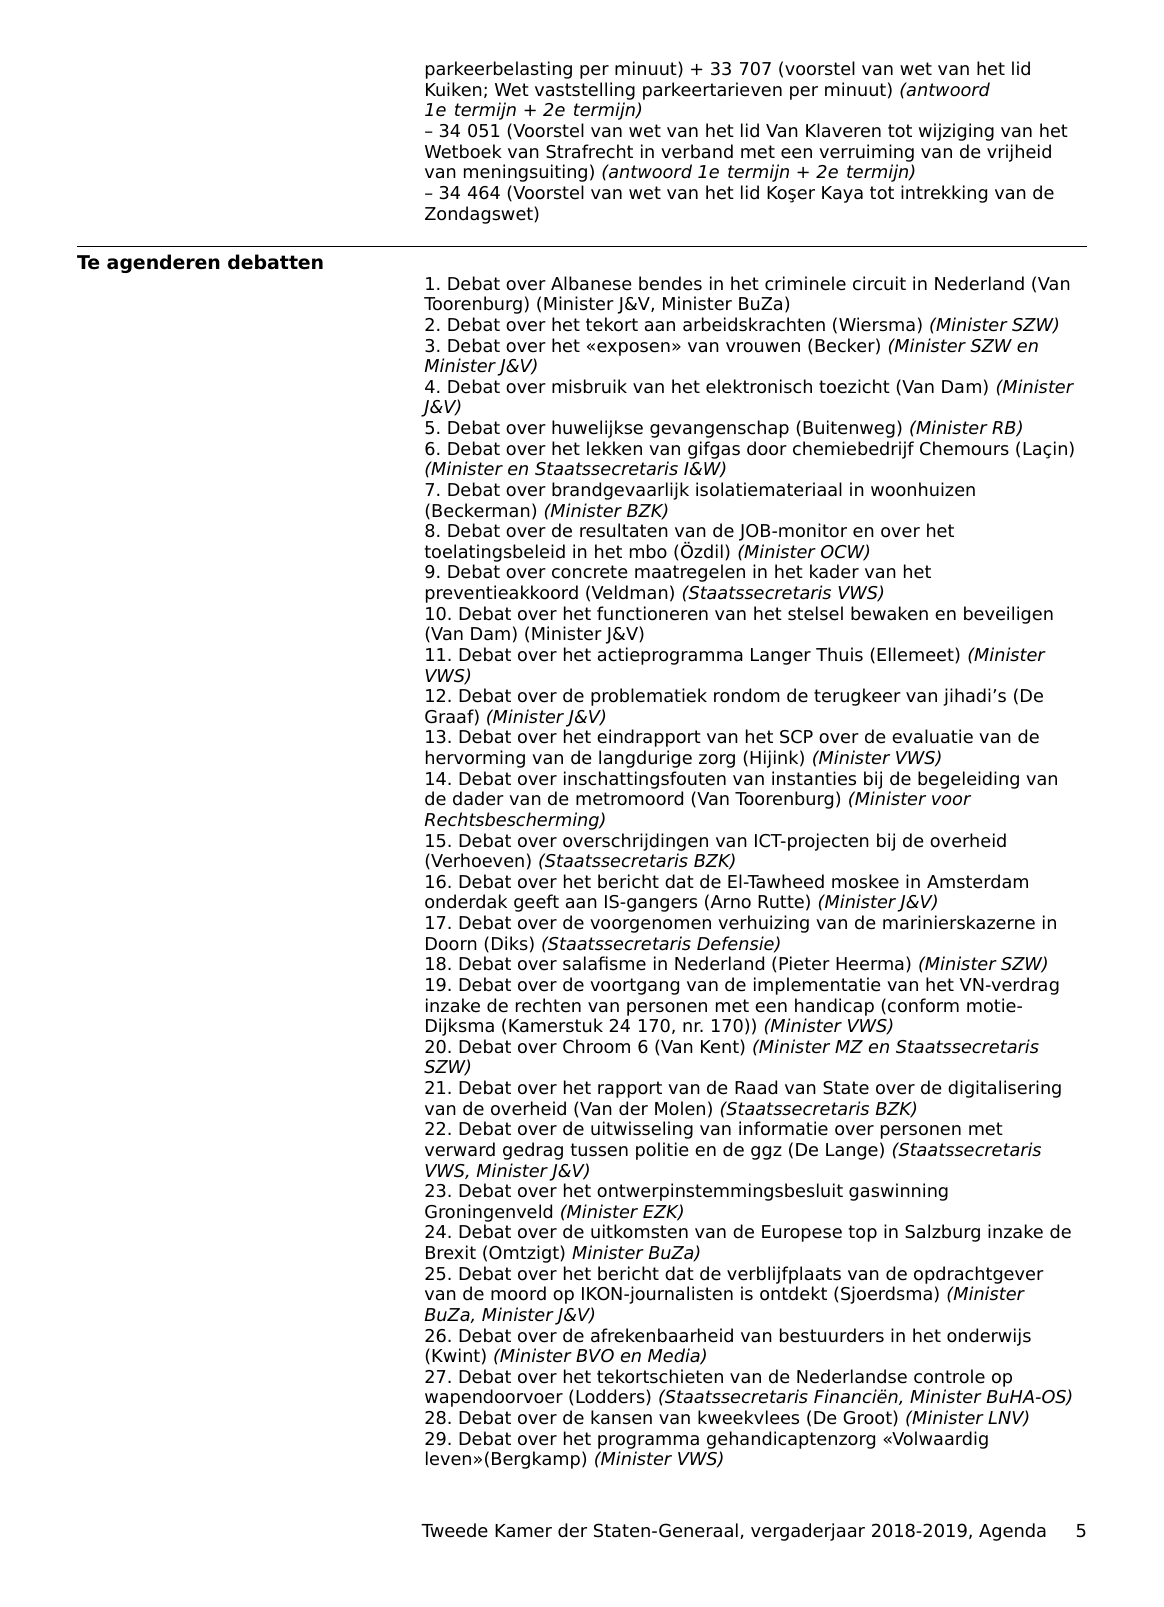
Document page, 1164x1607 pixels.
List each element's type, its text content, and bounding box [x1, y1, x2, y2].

table_cell [401, 769, 418, 831]
table_cell [77, 1264, 401, 1326]
table_cell [401, 954, 418, 975]
table_cell 3. Debat over het «exposen» van vrouwen (Becker) (Minister SZW en Minister J&V) [418, 336, 1087, 377]
table_header [418, 247, 1087, 274]
table_cell [401, 1037, 418, 1078]
table_cell [401, 645, 418, 686]
table_cell [401, 686, 418, 727]
table_cell 20. Debat over Chroom 6 (Van Kent) (Minister MZ en Staatssecretaris SZW) [418, 1037, 1087, 1078]
table_cell [401, 1367, 418, 1408]
table_cell 21. Debat over het rapport van de Raad van State over de digitalisering van de overheid (Van der Molen) (Staatssecretaris BZK) [418, 1078, 1087, 1119]
table_cell 6. Debat over het lekken van gifgas door chemiebedrijf Chemours (Laçin) (Minister en Staatssecretaris I&W) [418, 439, 1087, 480]
table_cell 15. Debat over overschrijdingen van ICT-projecten bij de overheid (Verhoeven) (Staatssecretaris BZK) [418, 831, 1087, 872]
table_cell [77, 1223, 401, 1264]
table_cell [77, 686, 401, 727]
table_cell 16. Debat over het bericht dat de El-Tawheed moskee in Amsterdam onderdak geeft aan IS-gangers (Arno Rutte) (Minister J&V) [418, 872, 1087, 913]
table_cell [401, 831, 418, 872]
table_cell 29. Debat over het programma gehandicaptenzorg «Volwaardig leven»(Bergkamp) (Minister VWS) [418, 1429, 1087, 1470]
table_cell [77, 274, 401, 315]
table_cell [401, 183, 418, 224]
table_cell 25. Debat over het bericht dat de verblijfplaats van de opdrachtgever van de moord op IKON-journalisten is ontdekt (Sjoerdsma) (Minister BuZa, Minister J&V) [418, 1264, 1087, 1326]
table_cell [401, 121, 418, 183]
table_cell 24. Debat over de uitkomsten van de Europese top in Salzburg inzake de Brexit (Omtzigt) Minister BuZa) [418, 1223, 1087, 1264]
table_cell [401, 1326, 418, 1367]
table_cell 17. Debat over de voorgenomen verhuizing van de marinierskazerne in Doorn (Diks) (Staatssecretaris Defensie) [418, 913, 1087, 954]
table_cell parkeerbelasting per minuut) + 33 707 (voorstel van wet van het lid Kuiken; Wet vaststelling parkeertarieven per minuut) (antwoord 1e termijn + 2e termijn) [418, 59, 1087, 121]
table_cell 18. Debat over salafisme in Nederland (Pieter Heerma) (Minister SZW) [418, 954, 1087, 975]
table_cell [77, 1326, 401, 1367]
table_cell [77, 1181, 401, 1222]
table_cell 13. Debat over het eindrapport van het SCP over de evaluatie van de hervorming van de langdurige zorg (Hijink) (Minister VWS) [418, 728, 1087, 769]
table_cell 27. Debat over het tekortschieten van de Nederlandse controle op wapendoorvoer (Lodders) (Staatssecretaris Financiën, Minister BuHA-OS) [418, 1367, 1087, 1408]
table_cell [401, 975, 418, 1037]
table_cell [77, 975, 401, 1037]
table_cell [77, 1119, 401, 1181]
table_cell [401, 728, 418, 769]
table_cell 8. Debat over de resultaten van de JOB-monitor en over het toelatingsbeleid in het mbo (Özdil) (Minister OCW) [418, 521, 1087, 562]
table_cell [77, 728, 401, 769]
table_cell [77, 315, 401, 336]
table_cell [77, 521, 401, 562]
table_cell [77, 954, 401, 975]
table_cell [401, 1223, 418, 1264]
table_cell 10. Debat over het functioneren van het stelsel bewaken en beveiligen (Van Dam) (Minister J&V) [418, 604, 1087, 645]
table_cell [401, 563, 418, 604]
table_cell [401, 480, 418, 521]
table_cell [77, 183, 401, 224]
table_cell [77, 59, 401, 121]
table_cell [77, 831, 401, 872]
table_cell [401, 1181, 418, 1222]
table_cell [77, 913, 401, 954]
table_cell [77, 336, 401, 377]
table_cell [401, 1429, 418, 1470]
table_cell 19. Debat over de voortgang van de implementatie van het VN-verdrag inzake de rechten van personen met een handicap (conform motie-Dijksma (Kamerstuk 24 170, nr. 170)) (Minister VWS) [418, 975, 1087, 1037]
table_cell [77, 377, 401, 418]
table_cell [77, 1037, 401, 1078]
table_cell 2. Debat over het tekort aan arbeidskrachten (Wiersma) (Minister SZW) [418, 315, 1087, 336]
table_cell [401, 418, 418, 439]
table_cell [401, 377, 418, 418]
table_cell 11. Debat over het actieprogramma Langer Thuis (Ellemeet) (Minister VWS) [418, 645, 1087, 686]
table_cell 14. Debat over inschattingsfouten van instanties bij de begeleiding van de dader van de metromoord (Van Toorenburg) (Minister voor Rechtsbescherming) [418, 769, 1087, 831]
table_cell [401, 1119, 418, 1181]
table_cell [77, 1408, 401, 1429]
table_cell [77, 418, 401, 439]
table_cell [401, 604, 418, 645]
table_cell [77, 1429, 401, 1470]
table_cell [77, 872, 401, 913]
table_cell [401, 274, 418, 315]
table_cell 12. Debat over de problematiek rondom de terugkeer van jihadi’s (De Graaf) (Minister J&V) [418, 686, 1087, 727]
table_cell 9. Debat over concrete maatregelen in het kader van het preventieakkoord (Veldman) (Staatssecretaris VWS) [418, 563, 1087, 604]
table_cell [401, 913, 418, 954]
table_cell [401, 336, 418, 377]
table_cell [77, 769, 401, 831]
table_cell [77, 604, 401, 645]
table_cell [401, 1078, 418, 1119]
table_cell 4. Debat over misbruik van het elektronisch toezicht (Van Dam) (Minister J&V) [418, 377, 1087, 418]
table_cell [401, 521, 418, 562]
table_cell [77, 645, 401, 686]
table_cell 26. Debat over de afrekenbaarheid van bestuurders in het onderwijs (Kwint) (Minister BVO en Media) [418, 1326, 1087, 1367]
table_cell 28. Debat over de kansen van kweekvlees (De Groot) (Minister LNV) [418, 1408, 1087, 1429]
table_cell [77, 439, 401, 480]
table_cell [401, 315, 418, 336]
table_cell [77, 1367, 401, 1408]
table_cell [401, 872, 418, 913]
table_cell 23. Debat over het ontwerpinstemmingsbesluit gaswinning Groningenveld (Minister EZK) [418, 1181, 1087, 1222]
table_cell [401, 1408, 418, 1429]
table_cell – 34 464 (Voorstel van wet van het lid Koşer Kaya tot intrekking van de Zondagswet) [418, 183, 1087, 224]
table_cell [77, 563, 401, 604]
table_cell [401, 439, 418, 480]
table_header Te agenderen debatten [77, 247, 401, 274]
table_header [401, 247, 418, 274]
table_cell [77, 480, 401, 521]
table_cell – 34 051 (Voorstel van wet van het lid Van Klaveren tot wijziging van het Wetboek van Strafrecht in verband met een verruiming van de vrijheid van meningsuiting) (antwoord 1e termijn + 2e termijn) [418, 121, 1087, 183]
table_cell [77, 121, 401, 183]
table_cell 22. Debat over de uitwisseling van informatie over personen met verward gedrag tussen politie en de ggz (De Lange) (Staatssecretaris VWS, Minister J&V) [418, 1119, 1087, 1181]
table_cell 1. Debat over Albanese bendes in het criminele circuit in Nederland (Van Toorenburg) (Minister J&V, Minister BuZa) [418, 274, 1087, 315]
table_cell 7. Debat over brandgevaarlijk isolatiemateriaal in woonhuizen (Beckerman) (Minister BZK) [418, 480, 1087, 521]
table_cell 5. Debat over huwelijkse gevangenschap (Buitenweg) (Minister RB) [418, 418, 1087, 439]
table_cell [77, 1078, 401, 1119]
table_cell [401, 59, 418, 121]
table_cell [401, 1264, 418, 1326]
